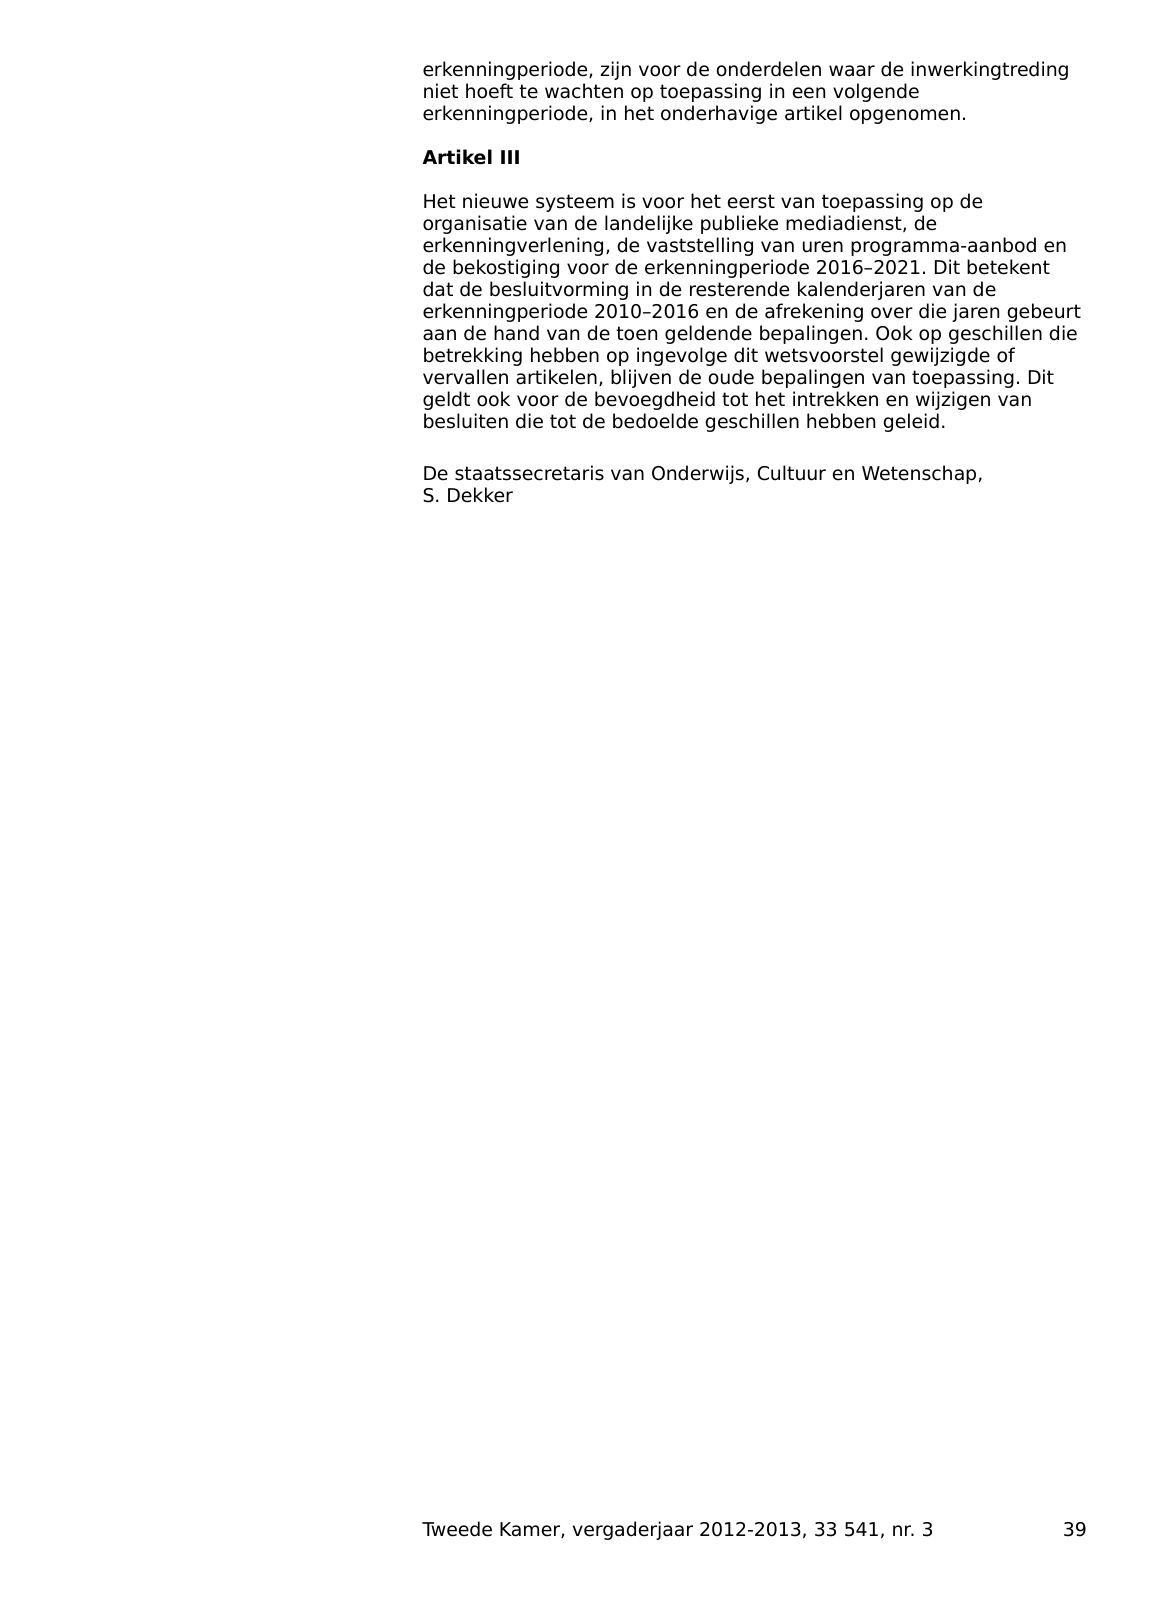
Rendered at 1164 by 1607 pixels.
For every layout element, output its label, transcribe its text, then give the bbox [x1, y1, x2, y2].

text De staatssecretaris van Onderwijs, Cultuur en Wetenschap, S. Dekker [422, 463, 1087, 507]
subtitle Artikel III [422, 147, 1087, 169]
text erkenningperiode, zijn voor de onderdelen waar de inwerkingtreding niet hoeft te wachten op toepassing in een volgende erkenningperiode, in het onderhavige artikel opgenomen. [422, 59, 1087, 125]
text Het nieuwe systeem is voor het eerst van toepassing op de organisatie van de landelijke publieke mediadienst, de erkenningverlening, de vaststelling van uren programma-aanbod en de bekostiging voor de erkenningperiode 2016–2021. Dit betekent dat de besluitvorming in de resterende kalenderjaren van de erkenningperiode 2010–2016 en de afrekening over die jaren gebeurt aan de hand van de toen geldende bepalingen. Ook op geschillen die betrekking hebben op ingevolge dit wetsvoorstel gewijzigde of vervallen artikelen, blijven de oude bepalingen van toepassing. Dit geldt ook voor de bevoegdheid tot het intrekken en wijzigen van besluiten die tot de bedoelde geschillen hebben geleid. [422, 191, 1087, 433]
